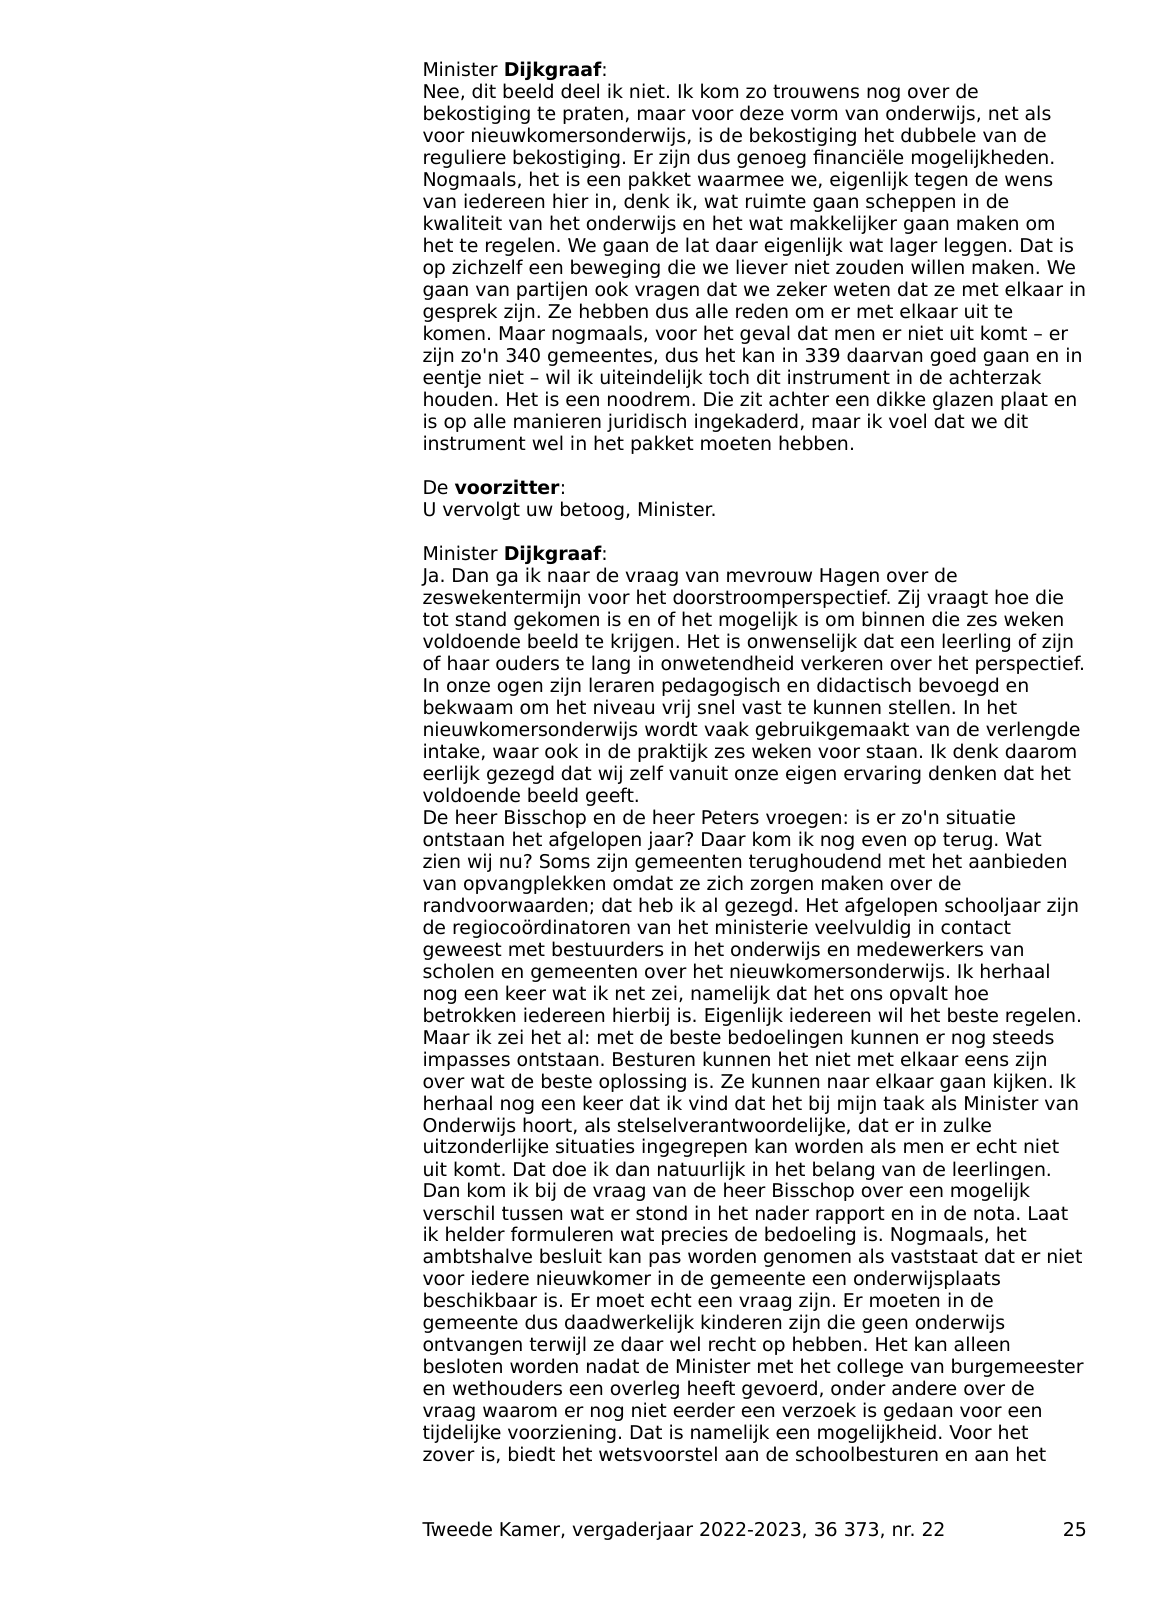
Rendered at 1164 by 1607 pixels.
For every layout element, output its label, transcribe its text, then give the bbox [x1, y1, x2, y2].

text U vervolgt uw betoog, Minister. [422, 499, 1087, 521]
text Nee, dit beeld deel ik niet. Ik kom zo trouwens nog over de bekostiging te praten, maar voor deze vorm van onderwijs, net als voor nieuwkomersonderwijs, is de bekostiging het dubbele van de reguliere bekostiging. Er zijn dus genoeg financiële mogelijkheden. Nogmaals, het is een pakket waarmee we, eigenlijk tegen de wens van iedereen hier in, denk ik, wat ruimte gaan scheppen in de kwaliteit van het onderwijs en het wat makkelijker gaan maken om het te regelen. We gaan de lat daar eigenlijk wat lager leggen. Dat is op zichzelf een beweging die we liever niet zouden willen maken. We gaan van partijen ook vragen dat we zeker weten dat ze met elkaar in gesprek zijn. Ze hebben dus alle reden om er met elkaar uit te komen. Maar nogmaals, voor het geval dat men er niet uit komt – er zijn zo'n 340 gemeentes, dus het kan in 339 daarvan goed gaan en in eentje niet – wil ik uiteindelijk toch dit instrument in de achterzak houden. Het is een noodrem. Die zit achter een dikke glazen plaat en is op alle manieren juridisch ingekaderd, maar ik voel dat we dit instrument wel in het pakket moeten hebben. [422, 81, 1087, 455]
text De heer Bisschop en de heer Peters vroegen: is er zo'n situatie ontstaan het afgelopen jaar? Daar kom ik nog even op terug. Wat zien wij nu? Soms zijn gemeenten terughoudend met het aanbieden van opvangplekken omdat ze zich zorgen maken over de randvoorwaarden; dat heb ik al gezegd. Het afgelopen schooljaar zijn de regiocoördinatoren van het ministerie veelvuldig in contact geweest met bestuurders in het onderwijs en medewerkers van scholen en gemeenten over het nieuwkomersonderwijs. Ik herhaal nog een keer wat ik net zei, namelijk dat het ons opvalt hoe betrokken iedereen hierbij is. Eigenlijk iedereen wil het beste regelen. Maar ik zei het al: met de beste bedoelingen kunnen er nog steeds impasses ontstaan. Besturen kunnen het niet met elkaar eens zijn over wat de beste oplossing is. Ze kunnen naar elkaar gaan kijken. Ik herhaal nog een keer dat ik vind dat het bij mijn taak als Minister van Onderwijs hoort, als stelselverantwoordelijke, dat er in zulke uitzonderlijke situaties ingegrepen kan worden als men er echt niet uit komt. Dat doe ik dan natuurlijk in het belang van de leerlingen. [422, 807, 1087, 1180]
text Minister Dijkgraaf: [422, 543, 1087, 565]
text Dan kom ik bij de vraag van de heer Bisschop over een mogelijk verschil tussen wat er stond in het nader rapport en in de nota. Laat ik helder formuleren wat precies de bedoeling is. Nogmaals, het ambtshalve besluit kan pas worden genomen als vaststaat dat er niet voor iedere nieuwkomer in de gemeente een onderwijsplaats beschikbaar is. Er moet echt een vraag zijn. Er moeten in de gemeente dus daadwerkelijk kinderen zijn die geen onderwijs ontvangen terwijl ze daar wel recht op hebben. Het kan alleen besloten worden nadat de Minister met het college van burgemeester en wethouders een overleg heeft gevoerd, onder andere over de vraag waarom er nog niet eerder een verzoek is gedaan voor een tijdelijke voorziening. Dat is namelijk een mogelijkheid. Voor het zover is, biedt het wetsvoorstel aan de schoolbesturen en aan het [422, 1180, 1087, 1466]
text Minister Dijkgraaf: [422, 59, 1087, 81]
text De voorzitter: [422, 477, 1087, 499]
text Ja. Dan ga ik naar de vraag van mevrouw Hagen over de zeswekentermijn voor het doorstroomperspectief. Zij vraagt hoe die tot stand gekomen is en of het mogelijk is om binnen die zes weken voldoende beeld te krijgen. Het is onwenselijk dat een leerling of zijn of haar ouders te lang in onwetendheid verkeren over het perspectief. In onze ogen zijn leraren pedagogisch en didactisch bevoegd en bekwaam om het niveau vrij snel vast te kunnen stellen. In het nieuwkomersonderwijs wordt vaak gebruikgemaakt van de verlengde intake, waar ook in de praktijk zes weken voor staan. Ik denk daarom eerlijk gezegd dat wij zelf vanuit onze eigen ervaring denken dat het voldoende beeld geeft. [422, 565, 1087, 807]
